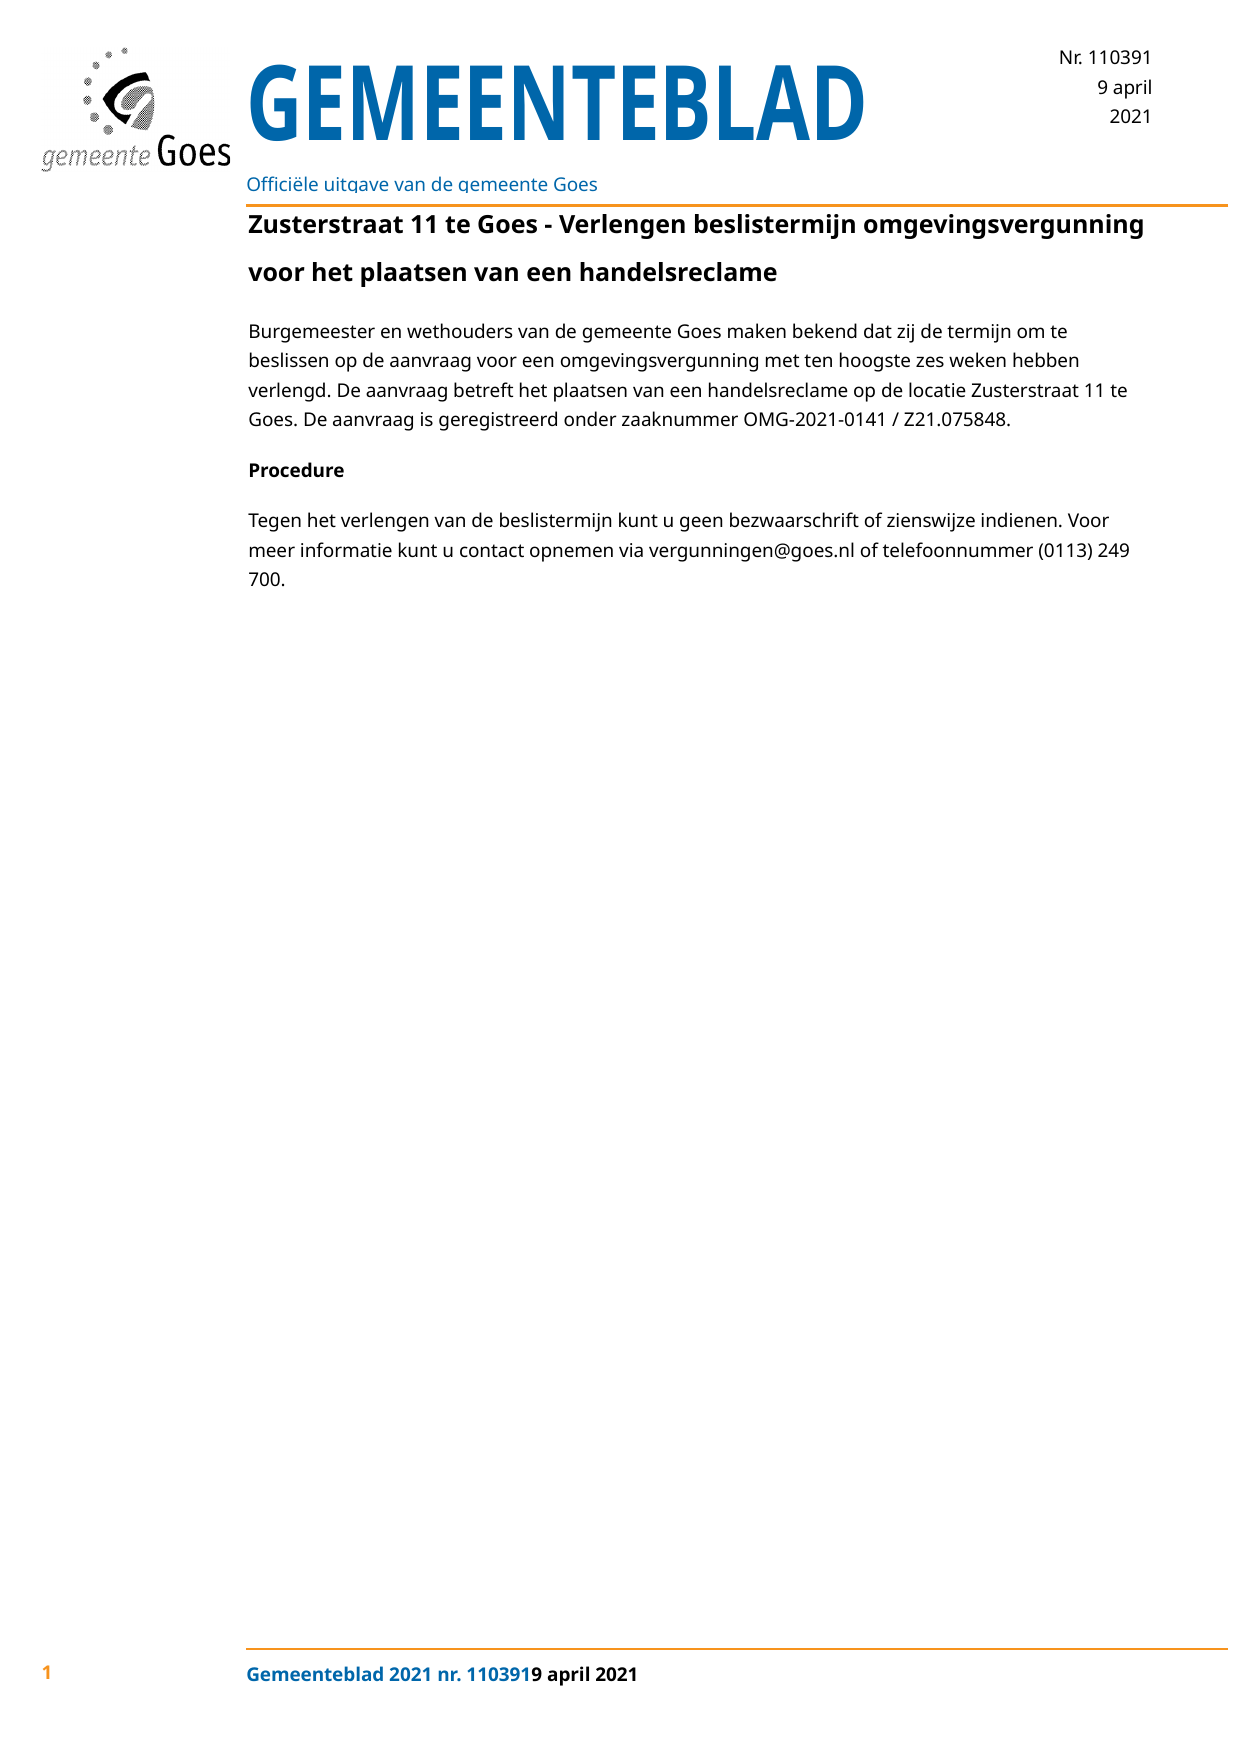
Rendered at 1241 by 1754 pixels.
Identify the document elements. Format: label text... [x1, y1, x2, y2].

text Zusterstraat 11 te Goes - Verlengen beslistermijn omgevingsvergunning voor het plaatsen van een handelsreclame [248, 207, 1152, 288]
text Procedure [248, 457, 1152, 483]
text Tegen het verlengen van de beslistermijn kunt u geen bezwaarschrift of zienswijze indienen. Voor meer informatie kunt u contact opnemen via vergunningen@goes.nl of telefoonnummer (0113) 249 700. [248, 507, 1152, 592]
picture [41, 47, 231, 172]
text Burgemeester en wethouders van de gemeente Goes maken bekend dat zij de termijn om te beslissen op de aanvraag voor een omgevingsvergunning met ten hoogste zes weken hebben verlengd. De aanvraag betreft het plaatsen van een handelsreclame op de locatie Zusterstraat 11 te Goes. De aanvraag is geregistreerd onder zaaknummer OMG-2021-0141 / Z21.075848. [248, 318, 1152, 432]
